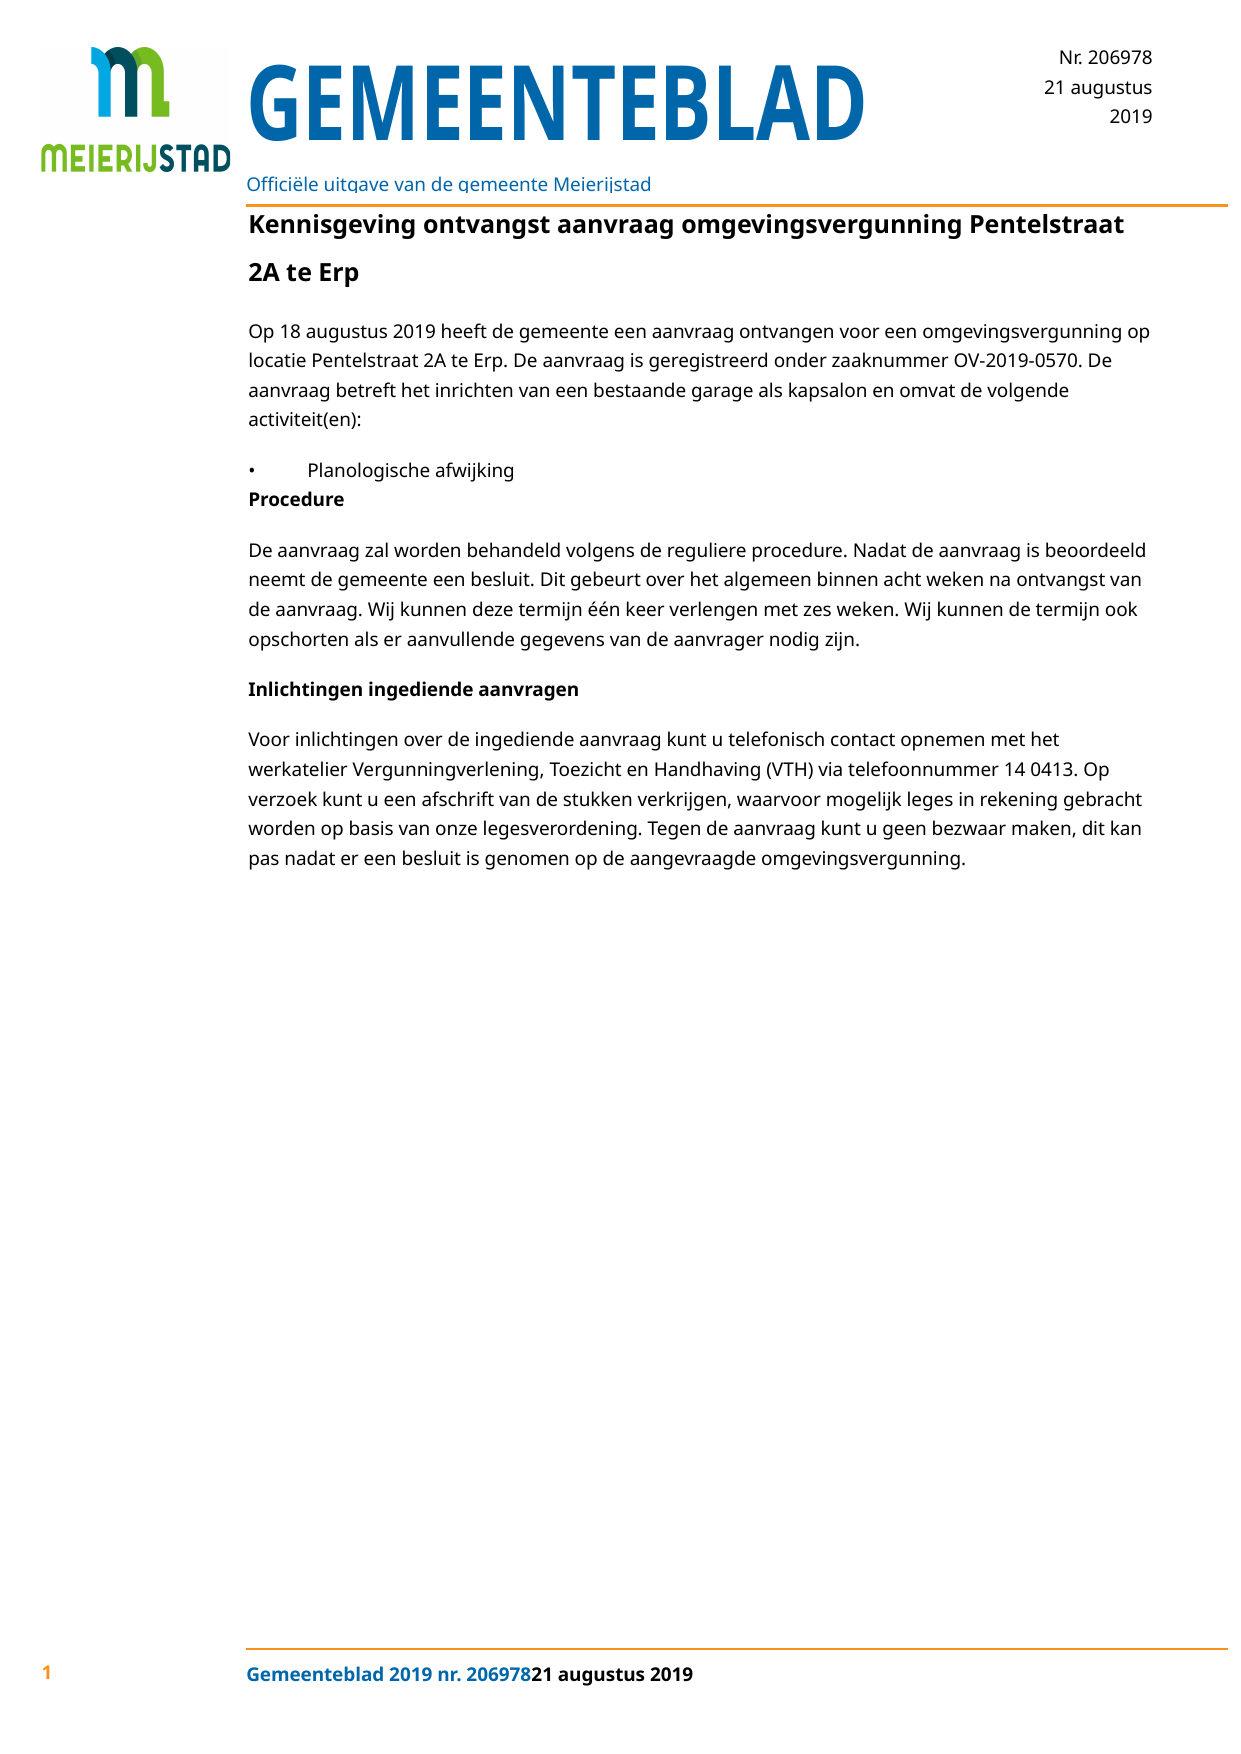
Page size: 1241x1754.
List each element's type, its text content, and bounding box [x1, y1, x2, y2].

text Kennisgeving ontvangst aanvraag omgevingsvergunning Pentelstraat 2A te Erp [248, 207, 1152, 288]
text Inlichtingen ingediende aanvragen [248, 676, 1152, 702]
text Op 18 augustus 2019 heeft de gemeente een aanvraag ontvangen voor een omgevingsvergunning op locatie Pentelstraat 2A te Erp. De aanvraag is geregistreerd onder zaaknummer OV-2019-0570. De aanvraag betreft het inrichten van een bestaande garage als kapsalon en omvat de volgende activiteit(en): [248, 318, 1152, 432]
text De aanvraag zal worden behandeld volgens de reguliere procedure. Nadat de aanvraag is beoordeeld neemt de gemeente een besluit. Dit gebeurt over het algemeen binnen acht weken na ontvangst van de aanvraag. Wij kunnen deze termijn één keer verlengen met zes weken. Wij kunnen de termijn ook opschorten als er aanvullende gegevens van de aanvrager nodig zijn. [248, 537, 1152, 652]
picture [41, 47, 231, 172]
text Voor inlichtingen over de ingediende aanvraag kunt u telefonisch contact opnemen met het werkatelier Vergunningverlening, Toezicht en Handhaving (VTH) via telefoonnummer 14 0413. Op verzoek kunt u een afschrift van de stukken verkrijgen, waarvoor mogelijk leges in rekening gebracht worden op basis van onze legesverordening. Tegen de aanvraag kunt u geen bezwaar maken, dit kan pas nadat er een besluit is genomen op de aangevraagde omgevingsvergunning. [248, 727, 1152, 871]
text Procedure [248, 487, 1152, 512]
list Planologische afwijking [248, 457, 1152, 483]
